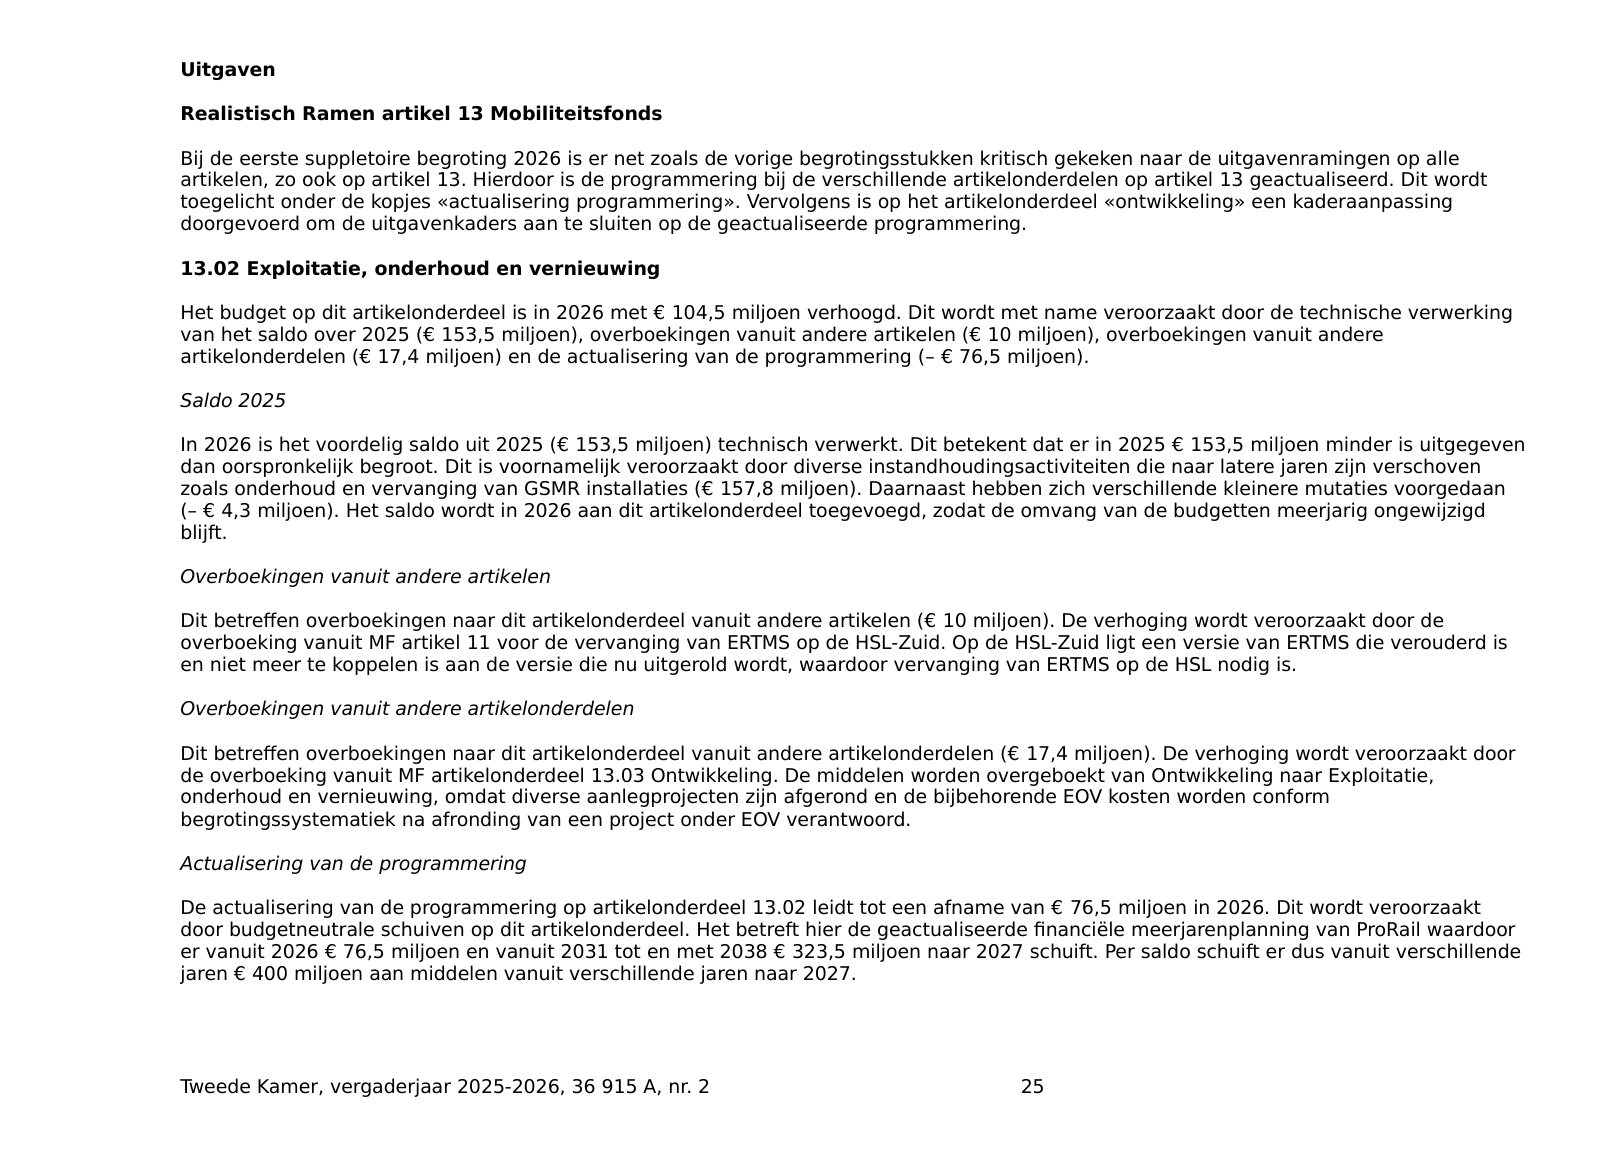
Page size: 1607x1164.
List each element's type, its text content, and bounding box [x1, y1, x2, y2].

text Dit betreffen overboekingen naar dit artikelonderdeel vanuit andere artikelonderdelen (€ 17,4 miljoen). De verhoging wordt veroorzaakt door de overboeking vanuit MF artikelonderdeel 13.03 Ontwikkeling. De middelen worden overgeboekt van Ontwikkeling naar Exploitatie, onderhoud en vernieuwing, omdat diverse aanlegprojecten zijn afgerond en de bijbehorende EOV kosten worden conform begrotingssystematiek na afronding van een project onder EOV verantwoord. [180, 742, 1529, 830]
subtitle Uitgaven [180, 59, 1529, 81]
subtitle Realistisch Ramen artikel 13 Mobiliteitsfonds [180, 103, 1529, 125]
text Bij de eerste suppletoire begroting 2026 is er net zoals de vorige begrotingsstukken kritisch gekeken naar de uitgavenramingen op alle artikelen, zo ook op artikel 13. Hierdoor is de programmering bij de verschillende artikelonderdelen op artikel 13 geactualiseerd. Dit wordt toegelicht onder de kopjes «actualisering programmering». Vervolgens is op het artikelonderdeel «ontwikkeling» een kaderaanpassing doorgevoerd om de uitgavenkaders aan te sluiten op de geactualiseerde programmering. [180, 147, 1529, 235]
text Dit betreffen overboekingen naar dit artikelonderdeel vanuit andere artikelen (€ 10 miljoen). De verhoging wordt veroorzaakt door de overboeking vanuit MF artikel 11 voor de vervanging van ERTMS op de HSL-Zuid. Op de HSL-Zuid ligt een versie van ERTMS die verouderd is en niet meer te koppelen is aan de versie die nu uitgerold wordt, waardoor vervanging van ERTMS op de HSL nodig is. [180, 610, 1529, 676]
text Het budget op dit artikelonderdeel is in 2026 met € 104,5 miljoen verhoogd. Dit wordt met name veroorzaakt door de technische verwerking van het saldo over 2025 (€ 153,5 miljoen), overboekingen vanuit andere artikelen (€ 10 miljoen), overboekingen vanuit andere artikelonderdelen (€ 17,4 miljoen) en de actualisering van de programmering (– € 76,5 miljoen). [180, 302, 1529, 368]
text In 2026 is het voordelig saldo uit 2025 (€ 153,5 miljoen) technisch verwerkt. Dit betekent dat er in 2025 € 153,5 miljoen minder is uitgegeven dan oorspronkelijk begroot. Dit is voornamelijk veroorzaakt door diverse instandhoudingsactiviteiten die naar latere jaren zijn verschoven zoals onderhoud en vervanging van GSMR installaties (€ 157,8 miljoen). Daarnaast hebben zich verschillende kleinere mutaties voorgedaan (– € 4,3 miljoen). Het saldo wordt in 2026 aan dit artikelonderdeel toegevoegd, zodat de omvang van de budgetten meerjarig ongewijzigd blijft. [180, 434, 1529, 544]
subtitle 13.02 Exploitatie, onderhoud en vernieuwing [180, 257, 1529, 279]
subtitle Overboekingen vanuit andere artikelonderdelen [180, 698, 1529, 720]
subtitle Actualisering van de programmering [180, 853, 1529, 874]
text De actualisering van de programmering op artikelonderdeel 13.02 leidt tot een afname van € 76,5 miljoen in 2026. Dit wordt veroorzaakt door budgetneutrale schuiven op dit artikelonderdeel. Het betreft hier de geactualiseerde financiële meerjarenplanning van ProRail waardoor er vanuit 2026 € 76,5 miljoen en vanuit 2031 tot en met 2038 € 323,5 miljoen naar 2027 schuift. Per saldo schuift er dus vanuit verschillende jaren € 400 miljoen aan middelen vanuit verschillende jaren naar 2027. [180, 897, 1529, 985]
subtitle Overboekingen vanuit andere artikelen [180, 566, 1529, 588]
subtitle Saldo 2025 [180, 390, 1529, 412]
